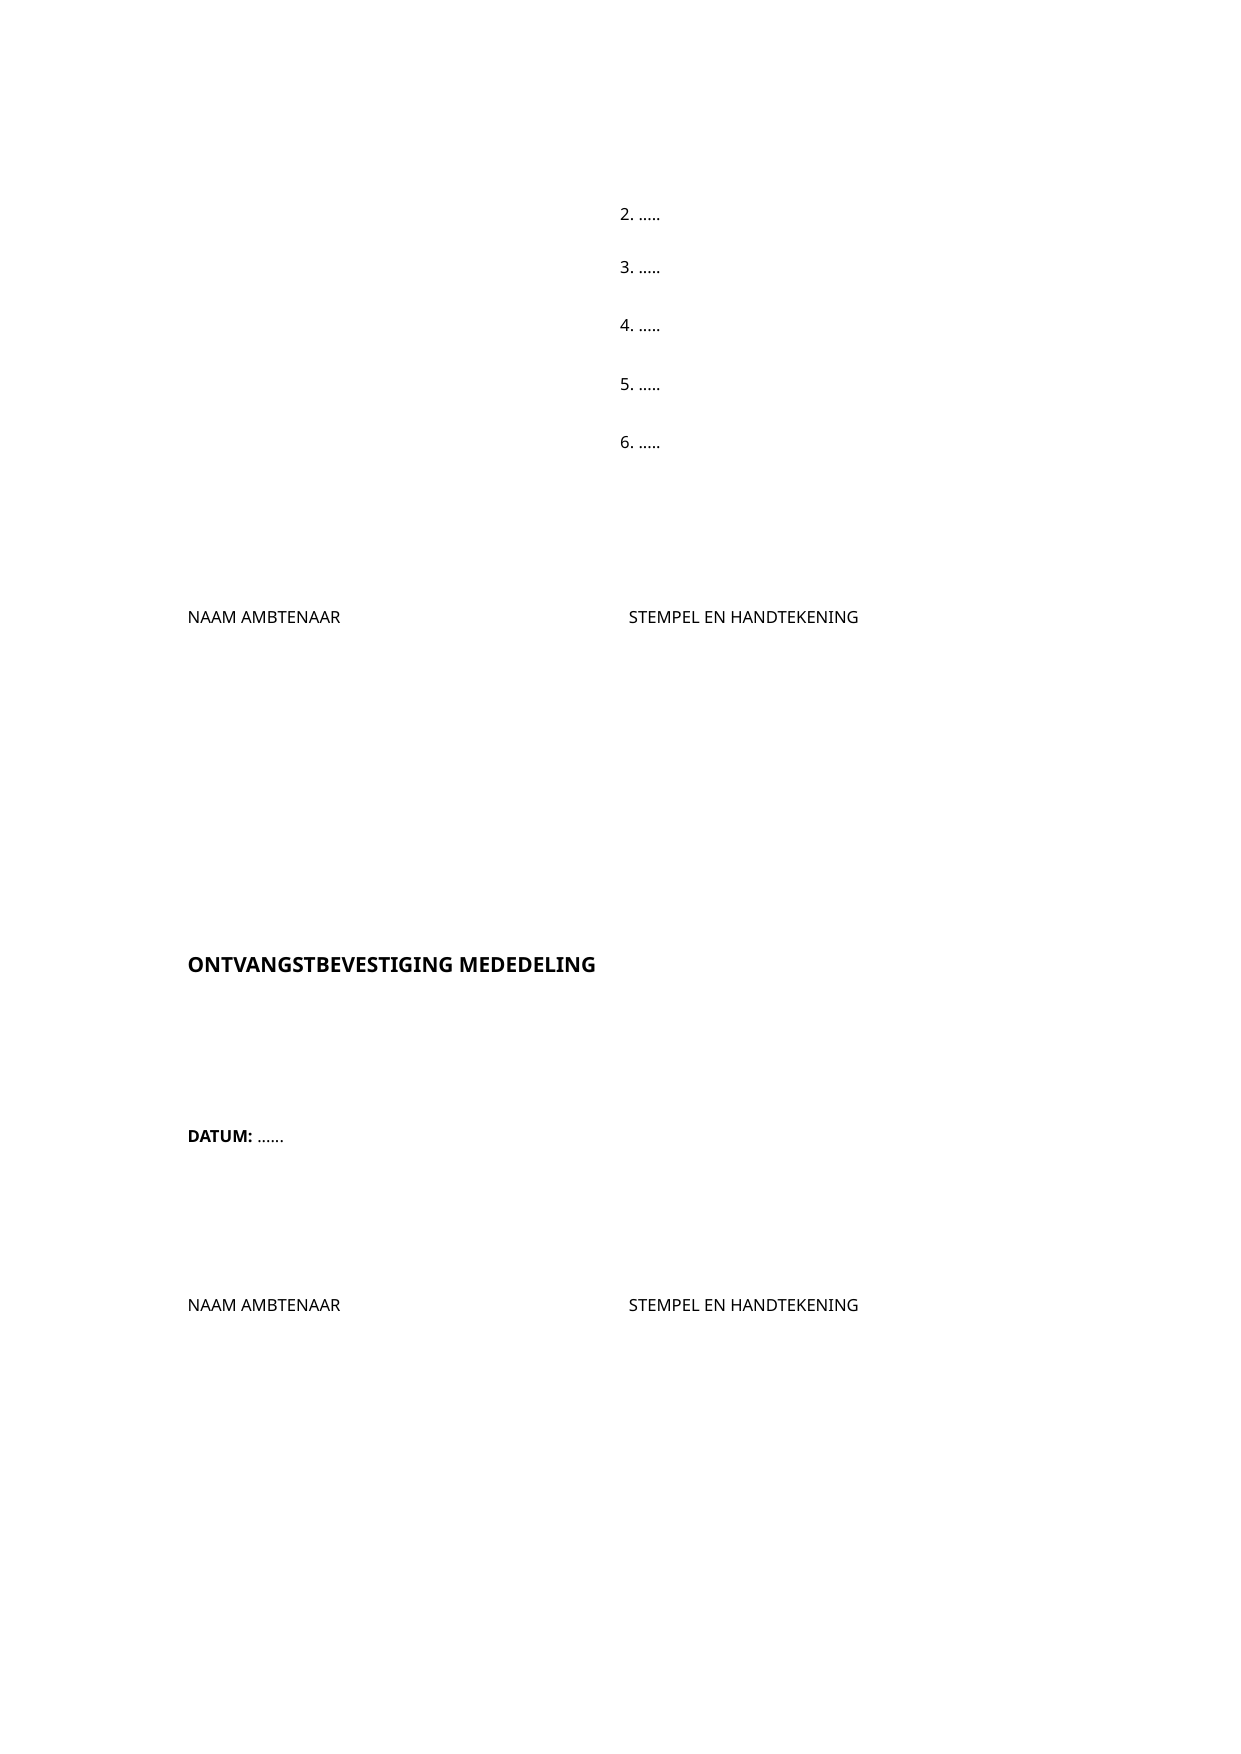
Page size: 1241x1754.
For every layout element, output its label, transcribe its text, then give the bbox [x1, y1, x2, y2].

table_cell [188, 775, 629, 833]
table_cell [188, 1463, 629, 1522]
table_cell [629, 717, 1053, 775]
table_cell [629, 1346, 1053, 1405]
table_cell [188, 1346, 629, 1405]
table_header ONTVANGSTBEVESTIGING MEDEDELING [188, 950, 1053, 1008]
table_cell [188, 1405, 629, 1463]
table_cell 6. ..... [620, 431, 1053, 489]
table_header DATUM: ...... [188, 1125, 1053, 1177]
table_cell [188, 658, 629, 717]
table_cell [188, 314, 620, 372]
table_cell [629, 1405, 1053, 1463]
table_header NAAM AMBTENAAR [188, 606, 629, 658]
table_header STEMPEL EN HANDTEKENING [629, 606, 1053, 658]
table_header STEMPEL EN HANDTEKENING [629, 1294, 1053, 1346]
table_cell [188, 255, 620, 314]
table_cell [188, 372, 620, 431]
table_cell 3. ..... [620, 255, 1053, 314]
table_header NAAM AMBTENAAR [188, 1294, 629, 1346]
table_cell [188, 717, 629, 775]
table_cell [629, 1463, 1053, 1522]
table_header [620, 150, 1053, 203]
table_cell 2. ..... [620, 203, 1053, 255]
table_cell [629, 775, 1053, 833]
table_cell [188, 431, 620, 489]
table_cell 5. ..... [620, 372, 1053, 431]
table_header [188, 150, 620, 255]
table_cell [629, 658, 1053, 717]
table_cell 4. ..... [620, 314, 1053, 372]
